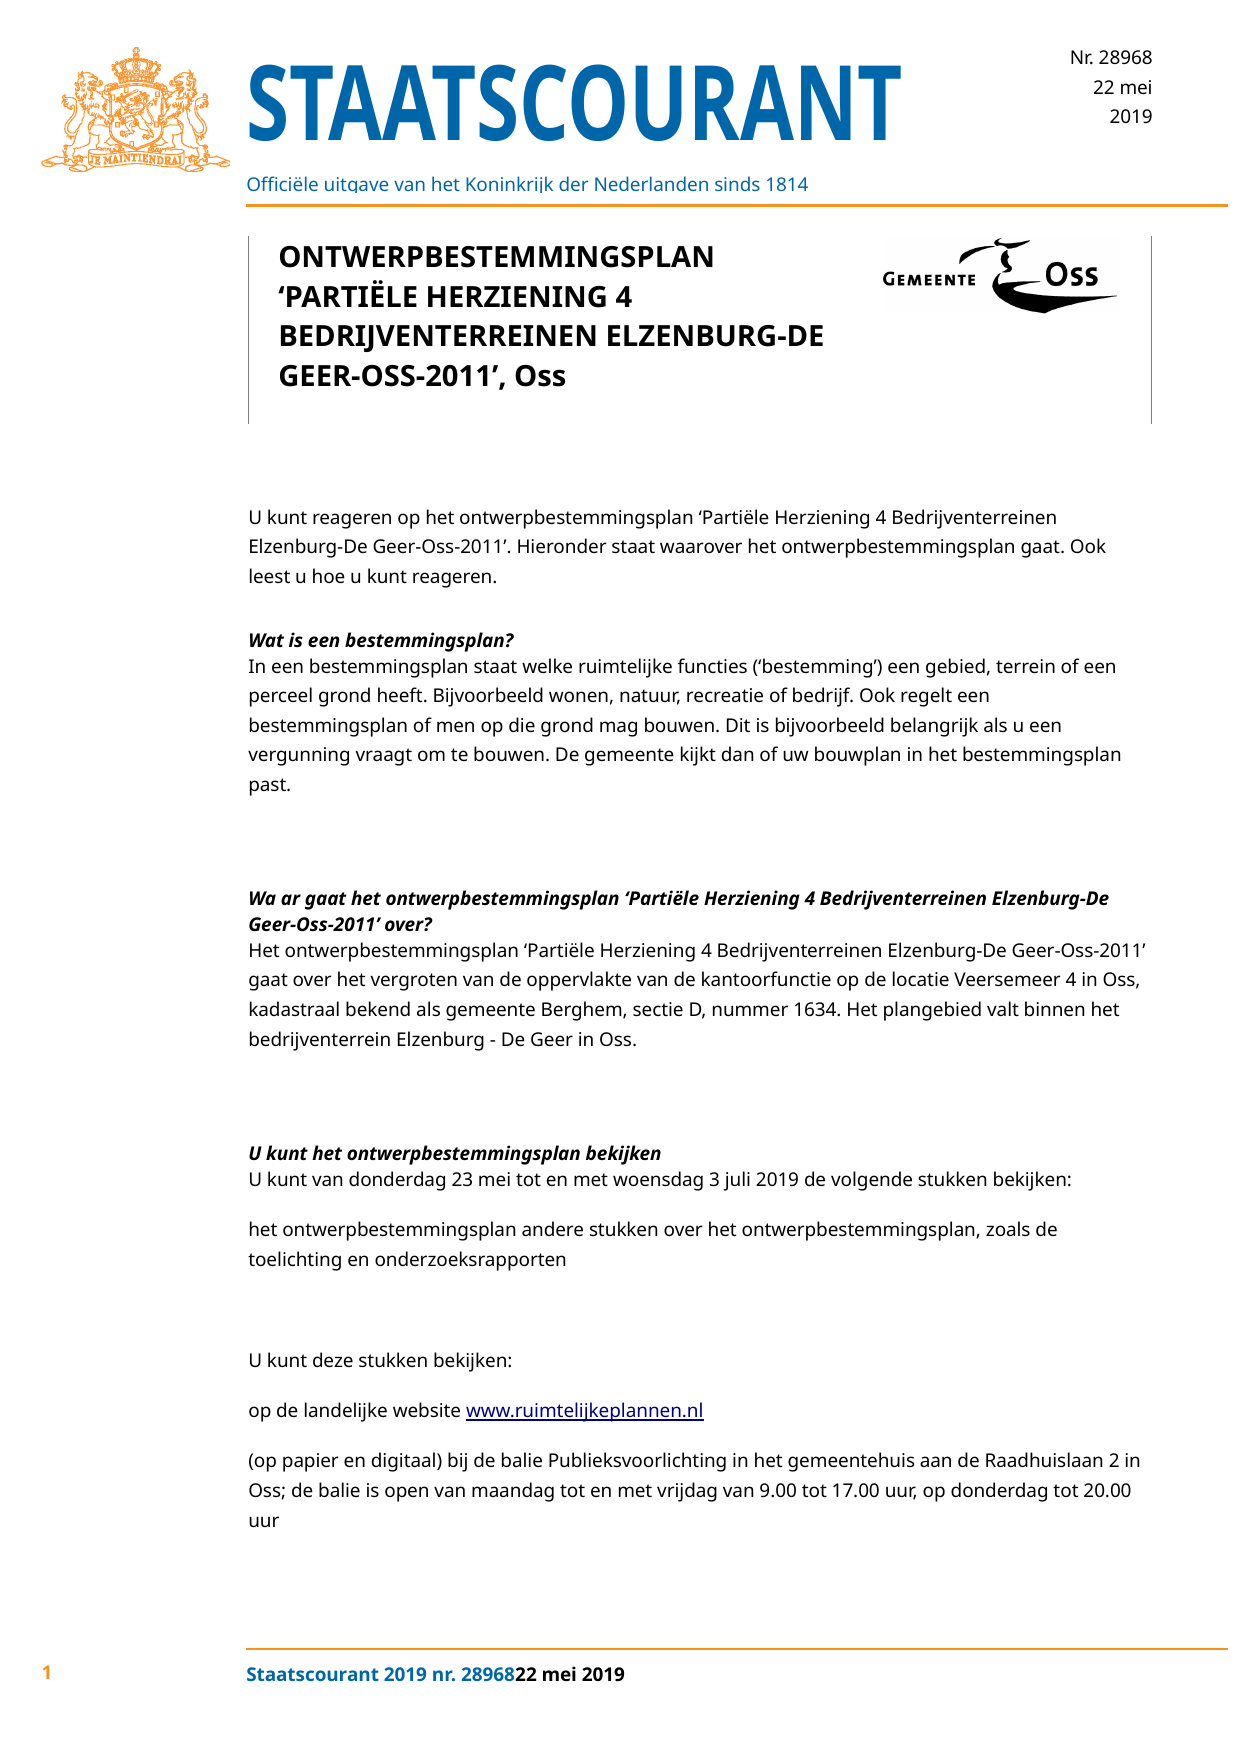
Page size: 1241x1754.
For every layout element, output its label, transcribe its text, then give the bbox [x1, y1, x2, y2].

text het ontwerpbestemmingsplan andere stukken over het ontwerpbestemmingsplan, zoals de toelichting en onderzoeksrapporten [248, 1216, 1152, 1272]
picture [882, 236, 1119, 314]
text Wa ar gaat het ontwerpbestemmingsplan ‘Partiële Herziening 4 Bedrijventerreinen Elzenburg-De Geer-Oss-2011’ over? [248, 886, 1152, 937]
table_header [850, 236, 1151, 424]
text Het ontwerpbestemmingsplan ‘Partiële Herziening 4 Bedrijventerreinen Elzenburg-De Geer-Oss-2011’ gaat over het vergroten van de oppervlakte van de kantoorfunctie op de locatie Veersemeer 4 in Oss, kadastraal bekend als gemeente Berghem, sectie D, nummer 1634. Het plangebied valt binnen het bedrijventerrein Elzenburg - De Geer in Oss. [248, 937, 1152, 1052]
text op de landelijke website www.ruimtelijkeplannen.nl [248, 1397, 1152, 1423]
text U kunt deze stukken bekijken: [248, 1347, 1152, 1372]
text Wat is een bestemmingsplan? [248, 627, 1152, 653]
text (op papier en digitaal) bij de balie Publieksvoorlichting in het gemeentehuis aan de Raadhuislaan 2 in Oss; de balie is open van maandag tot en met vrijdag van 9.00 tot 17.00 uur, op donderdag tot 20.00 uur [248, 1448, 1152, 1532]
text In een bestemmingsplan staat welke ruimtelijke functies (‘bestemming’) een gebied, terrein of een perceel grond heeft. Bijvoorbeeld wonen, natuur, recreatie of bedrijf. Ook regelt een bestemmingsplan of men op die grond mag bouwen. Dit is bijvoorbeeld belangrijk als u een vergunning vraagt om te bouwen. De gemeente kijkt dan of uw bouwplan in het bestemmingsplan past. [248, 653, 1152, 797]
table_header ONTWERPBESTEMMINGSPLAN ‘PARTIËLE HERZIENING 4 BEDRIJVENTERREINEN ELZENBURG-DE GEER-OSS-2011’, Oss [249, 236, 850, 424]
text U kunt van donderdag 23 mei tot en met woensdag 3 juli 2019 de volgende stukken bekijken: [248, 1166, 1152, 1192]
text U kunt het ontwerpbestemmingsplan bekijken [248, 1140, 1152, 1166]
picture [41, 47, 231, 172]
text U kunt reageren op het ontwerpbestemmingsplan ‘Partiële Herziening 4 Bedrijventerreinen Elzenburg-De Geer-Oss-2011’. Hieronder staat waarover het ontwerpbestemmingsplan gaat. Ook leest u hoe u kunt reageren. [248, 504, 1152, 589]
